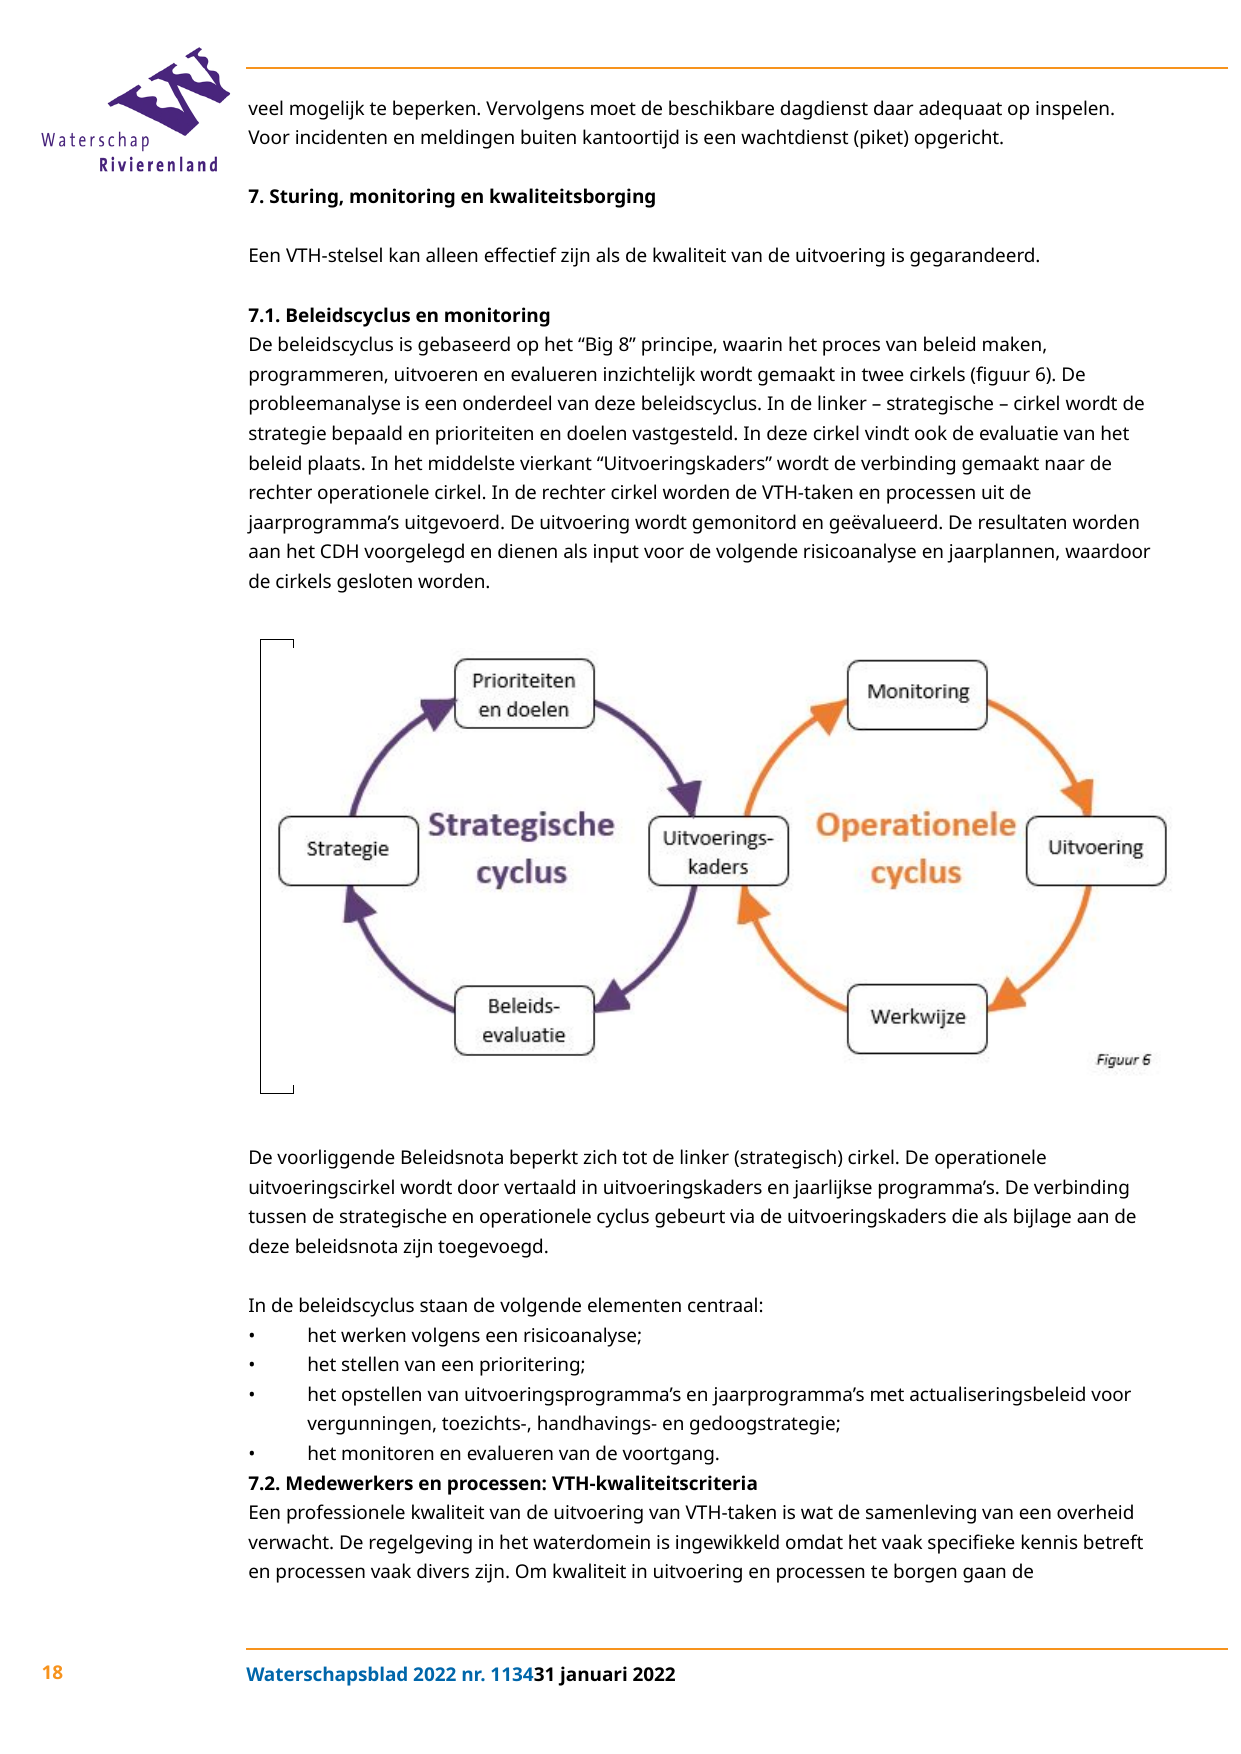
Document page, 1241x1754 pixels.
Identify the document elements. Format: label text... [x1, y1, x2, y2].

picture [41, 47, 231, 172]
text 7.2. Medewerkers en processen: VTH-kwaliteitscriteria [248, 1470, 1152, 1496]
list het werken volgens een risicoanalyse; [248, 1322, 1152, 1348]
list het monitoren en evalueren van de voortgang. [248, 1440, 1152, 1466]
text In de beleidscyclus staan de volgende elementen centraal: [248, 1292, 1152, 1318]
picture [268, 648, 1173, 1085]
text De beleidscyclus is gebaseerd op het “Big 8” principe, waarin het proces van beleid maken, programmeren, uitvoeren en evalueren inzichtelijk wordt gemaakt in twee cirkels (figuur 6). De probleemanalyse is een onderdeel van deze beleidscyclus. In de linker – strategische – cirkel wordt de strategie bepaald en prioriteiten en doelen vastgesteld. In deze cirkel vindt ook de evaluatie van het beleid plaats. In het middelste vierkant “Uitvoeringskaders” wordt de verbinding gemaakt naar de rechter operationele cirkel. In de rechter cirkel worden de VTH-taken en processen uit de jaarprogramma’s uitgevoerd. De uitvoering wordt gemonitord en geëvalueerd. De resultaten worden aan het CDH voorgelegd en dienen als input voor de volgende risicoanalyse en jaarplannen, waardoor de cirkels gesloten worden. [248, 331, 1152, 594]
text Een VTH-stelsel kan alleen effectief zijn als de kwaliteit van de uitvoering is gegarandeerd. [248, 243, 1152, 268]
list het opstellen van uitvoeringsprogramma’s en jaarprogramma’s met actualiseringsbeleid voor vergunningen, toezichts-, handhavings- en gedoogstrategie; [248, 1381, 1152, 1436]
list het stellen van een prioritering; [248, 1351, 1152, 1377]
text 7.1. Beleidscyclus en monitoring [248, 302, 1152, 328]
text De voorliggende Beleidsnota beperkt zich tot de linker (strategisch) cirkel. De operationele uitvoeringscirkel wordt door vertaald in uitvoeringskaders en jaarlijkse programma’s. De verbinding tussen de strategische en operationele cyclus gebeurt via de uitvoeringskaders die als bijlage aan de deze beleidsnota zijn toegevoegd. [248, 1144, 1152, 1259]
text veel mogelijk te beperken. Vervolgens moet de beschikbare dagdienst daar adequaat op inspelen. Voor incidenten en meldingen buiten kantoortijd is een wachtdienst (piket) opgericht. [248, 95, 1152, 150]
text Een professionele kwaliteit van de uitvoering van VTH-taken is wat de samenleving van een overheid verwacht. De regelgeving in het waterdomein is ingewikkeld omdat het vaak specifieke kennis betreft en processen vaak divers zijn. Om kwaliteit in uitvoering en processen te borgen gaan de [248, 1499, 1152, 1584]
text 7. Sturing, monitoring en kwaliteitsborging [248, 183, 1152, 209]
